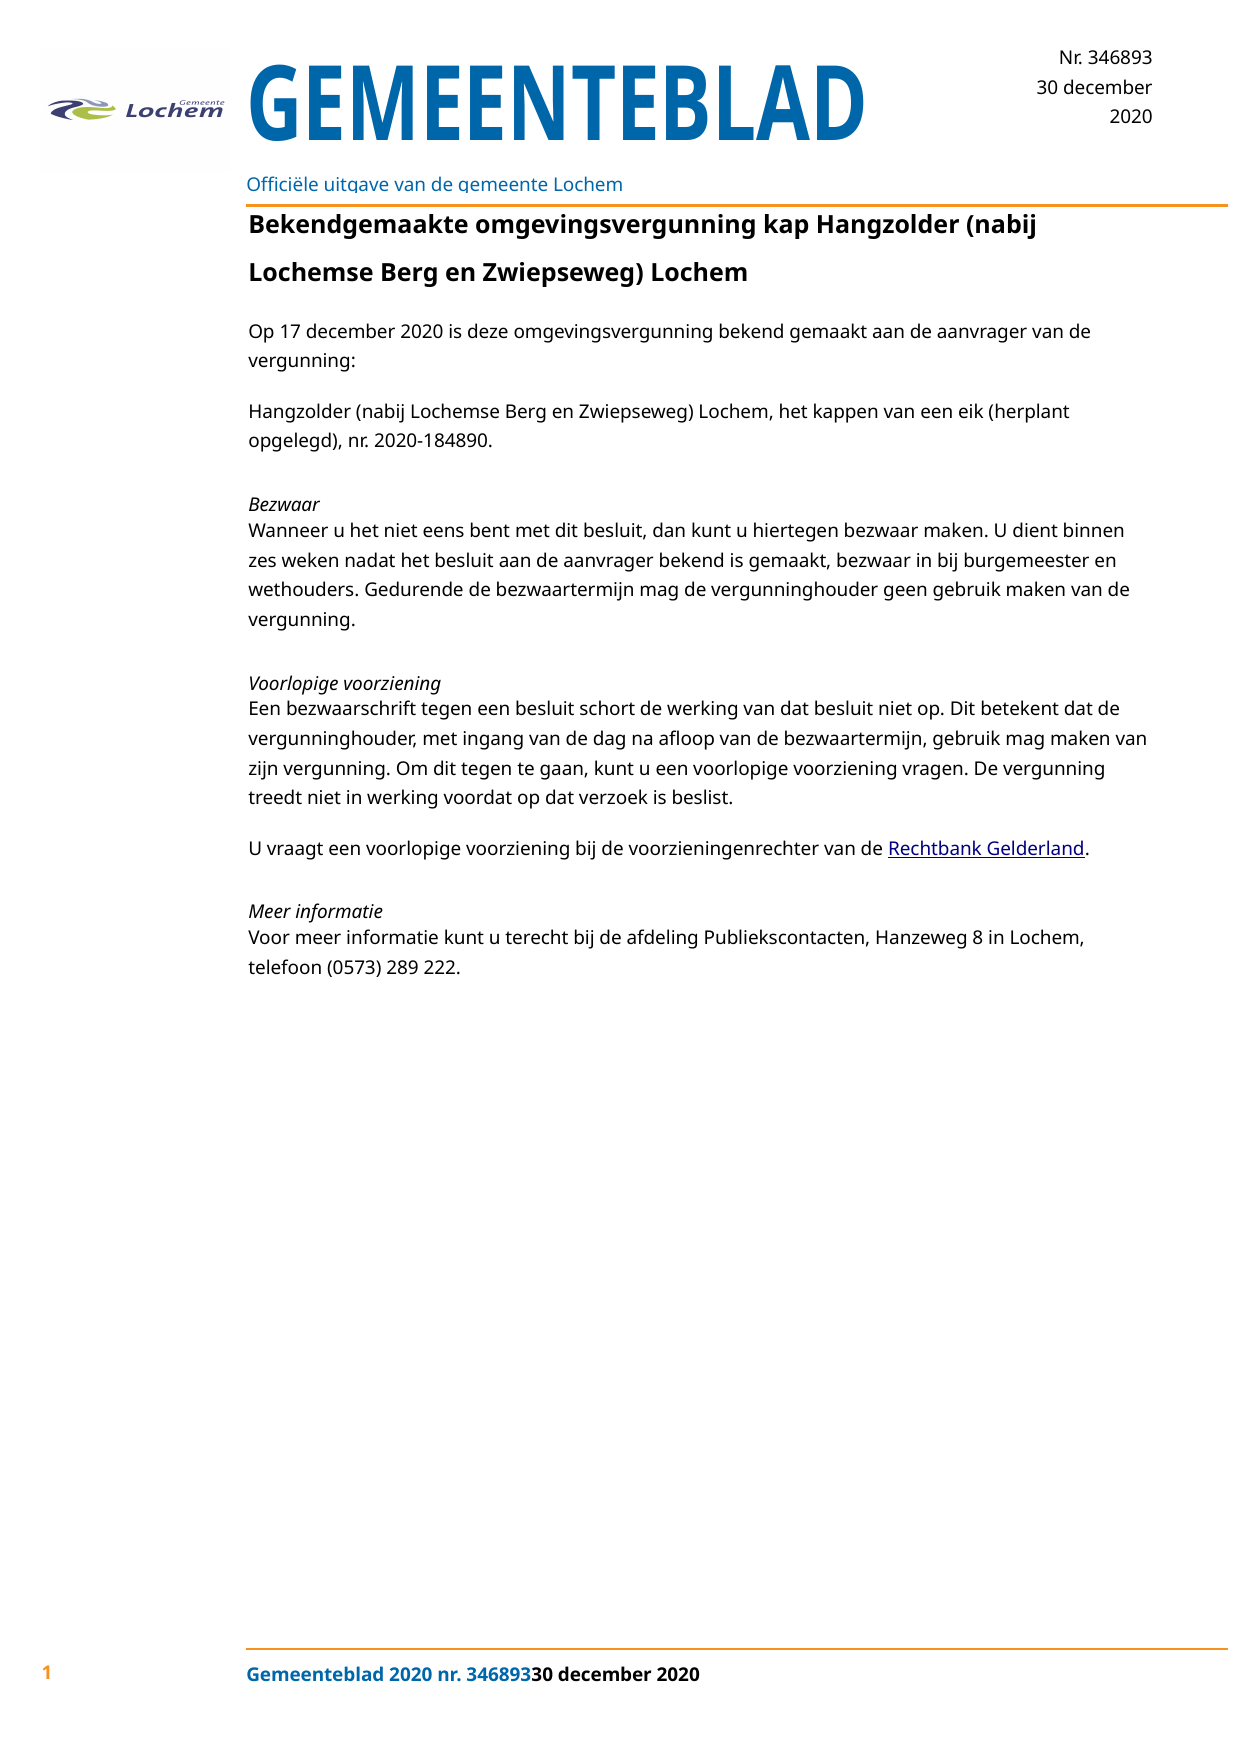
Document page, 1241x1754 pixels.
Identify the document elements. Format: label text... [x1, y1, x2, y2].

text Hangzolder (nabij Lochemse Berg en Zwiepseweg) Lochem, het kappen van een eik (herplant opgelegd), nr. 2020-184890. [248, 398, 1152, 453]
text Bekendgemaakte omgevingsvergunning kap Hangzolder (nabij Lochemse Berg en Zwiepseweg) Lochem [248, 207, 1152, 288]
text Voor meer informatie kunt u terecht bij de afdeling Publiekscontacten, Hanzeweg 8 in Lochem, telefoon (0573) 289 222. [248, 924, 1152, 980]
text Meer informatie [248, 899, 1152, 924]
text Een bezwaarschrift tegen een besluit schort de werking van dat besluit niet op. Dit betekent dat de vergunninghouder, met ingang van de dag na afloop van de bezwaartermijn, gebruik mag maken van zijn vergunning. Om dit tegen te gaan, kunt u een voorlopige voorziening vragen. De vergunning treedt niet in werking voordat op dat verzoek is beslist. [248, 696, 1152, 810]
picture [41, 47, 231, 172]
text Op 17 december 2020 is deze omgevingsvergunning bekend gemaakt aan de aanvrager van de vergunning: [248, 318, 1152, 373]
text Bezwaar [248, 491, 1152, 517]
text U vraagt een voorlopige voorziening bij de voorzieningenrechter van de Rechtbank Gelderland. [248, 835, 1152, 861]
text Voorlopige voorziening [248, 670, 1152, 696]
text Wanneer u het niet eens bent met dit besluit, dan kunt u hiertegen bezwaar maken. U dient binnen zes weken nadat het besluit aan de aanvrager bekend is gemaakt, bezwaar in bij burgemeester en wethouders. Gedurende de bezwaartermijn mag de vergunninghouder geen gebruik maken van de vergunning. [248, 517, 1152, 632]
